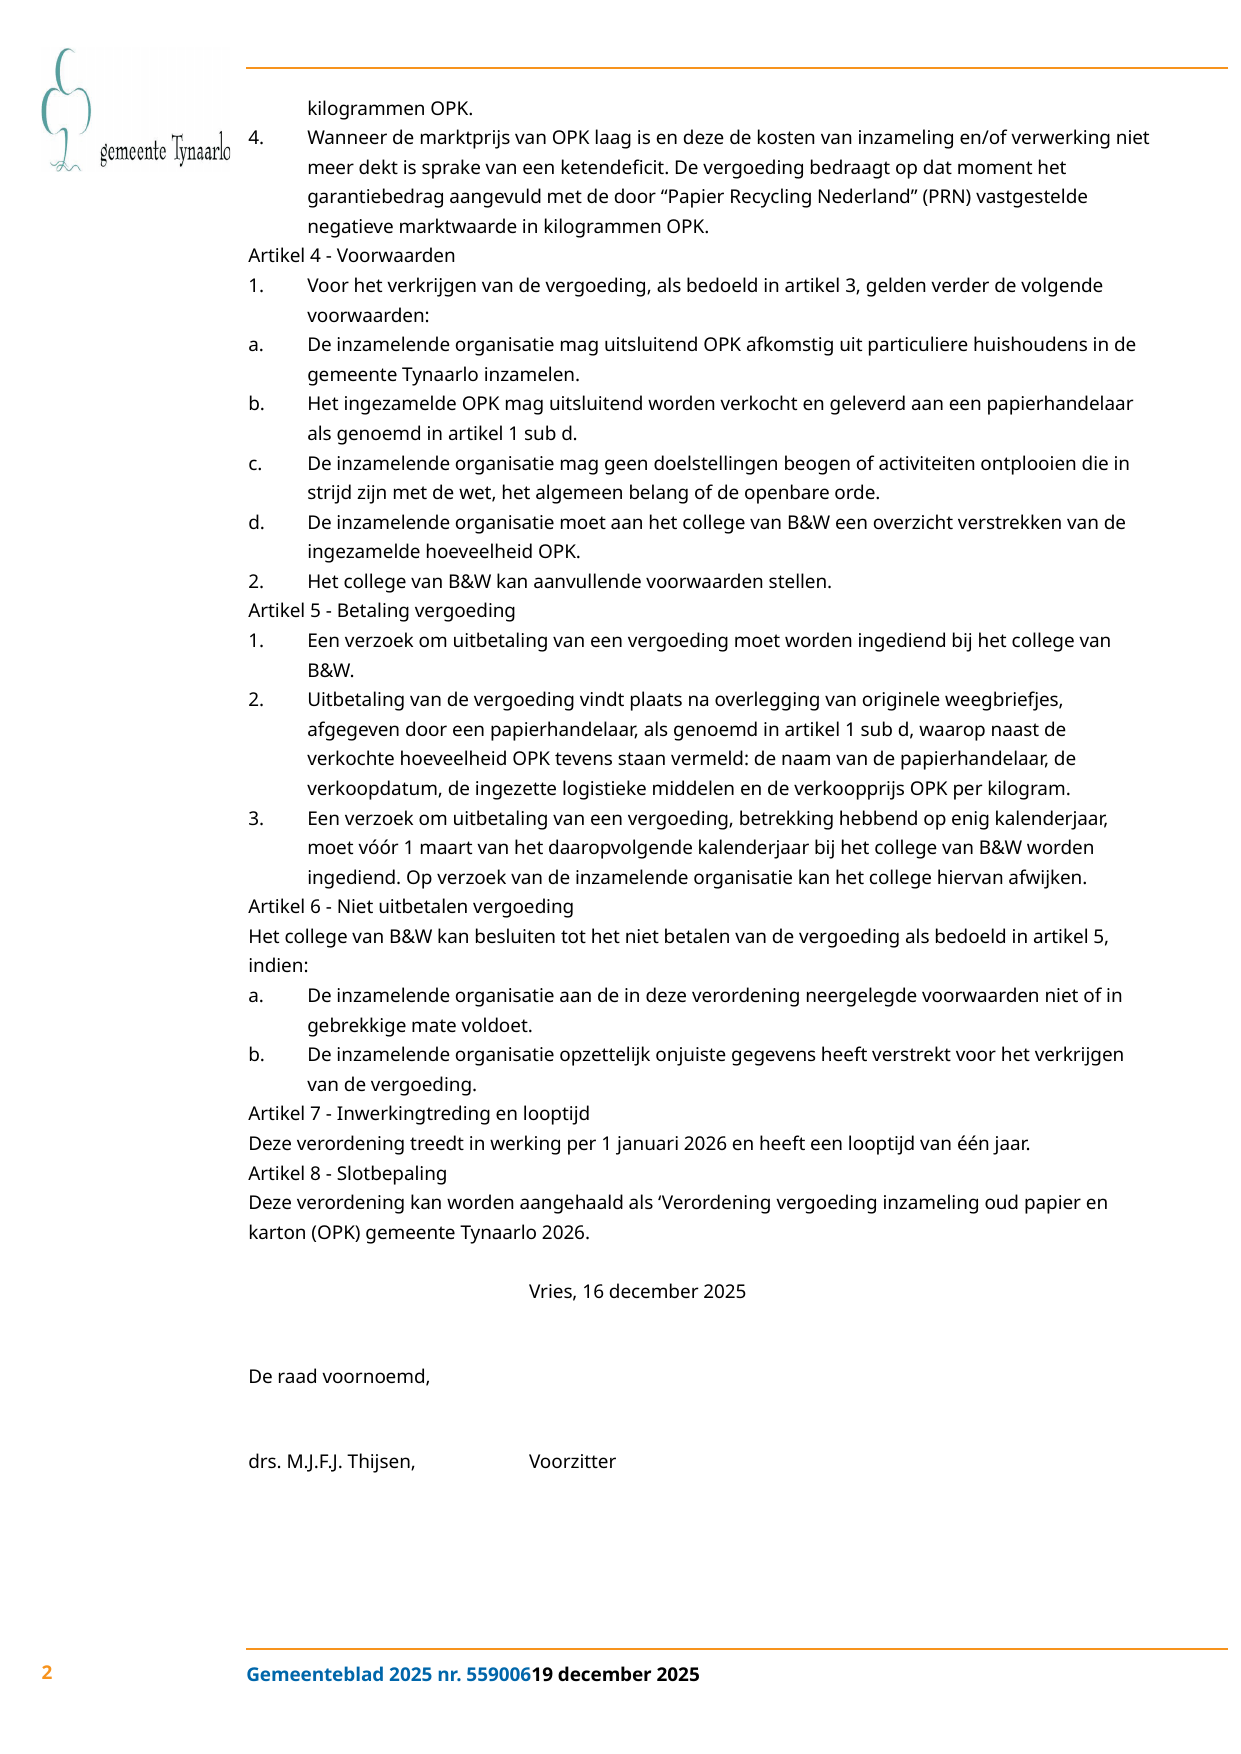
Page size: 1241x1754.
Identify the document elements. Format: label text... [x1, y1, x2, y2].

text Het college van B&W kan besluiten tot het niet betalen van de vergoeding als bedoeld in artikel 5, indien: [248, 923, 1152, 978]
text Artikel 5 - Betaling vergoeding [248, 598, 1152, 623]
list De inzamelende organisatie mag uitsluitend OPK afkomstig uit particuliere huishoudens in de gemeente Tynaarlo inzamelen. [248, 331, 1152, 387]
list Een verzoek om uitbetaling van een vergoeding moet worden ingediend bij het college van B&W. [248, 627, 1152, 683]
table_header Vries, 16 december 2025 [529, 1278, 1152, 1363]
text Artikel 8 - Slotbepaling [248, 1160, 1152, 1186]
table_cell De raad voornoemd, [248, 1363, 529, 1448]
list De inzamelende organisatie aan de in deze verordening neergelegde voorwaarden niet of in gebrekkige mate voldoet. [248, 982, 1152, 1038]
text Deze verordening treedt in werking per 1 januari 2026 en heeft een looptijd van één jaar. [248, 1130, 1152, 1156]
list Voor het verkrijgen van de vergoeding, als bedoeld in artikel 3, gelden verder de volgende voorwaarden: [248, 272, 1152, 328]
list De inzamelende organisatie moet aan het college van B&W een overzicht verstrekken van de ingezamelde hoeveelheid OPK. [248, 509, 1152, 564]
list kilogrammen OPK. [248, 95, 1152, 121]
list Wanneer de marktprijs van OPK laag is en deze de kosten van inzameling en/of verwerking niet meer dekt is sprake van een ketendeficit. De vergoeding bedraagt op dat moment het garantiebedrag aangevuld met de door “Papier Recycling Nederland” (PRN) vastgestelde negatieve marktwaarde in kilogrammen OPK. [248, 124, 1152, 239]
list De inzamelende organisatie mag geen doelstellingen beogen of activiteiten ontplooien die in strijd zijn met de wet, het algemeen belang of de openbare orde. [248, 450, 1152, 505]
table_cell [529, 1363, 1152, 1448]
list Het college van B&W kan aanvullende voorwaarden stellen. [248, 568, 1152, 594]
text Artikel 6 - Niet uitbetalen vergoeding [248, 893, 1152, 919]
picture [41, 47, 231, 172]
list Het ingezamelde OPK mag uitsluitend worden verkocht en geleverd aan een papierhandelaar als genoemd in artikel 1 sub d. [248, 391, 1152, 446]
text Artikel 7 - Inwerkingtreding en looptijd [248, 1101, 1152, 1126]
list Een verzoek om uitbetaling van een vergoeding, betrekking hebbend op enig kalenderjaar, moet vóór 1 maart van het daaropvolgende kalenderjaar bij het college van B&W worden ingediend. Op verzoek van de inzamelende organisatie kan het college hiervan afwijken. [248, 805, 1152, 890]
table_cell Voorzitter [529, 1448, 1152, 1592]
text Artikel 4 - Voorwaarden [248, 243, 1152, 268]
table_header [248, 1278, 529, 1363]
list De inzamelende organisatie opzettelijk onjuiste gegevens heeft verstrekt voor het verkrijgen van de vergoeding. [248, 1041, 1152, 1097]
text Deze verordening kan worden aangehaald als ‘Verordening vergoeding inzameling oud papier en karton (OPK) gemeente Tynaarlo 2026. [248, 1189, 1152, 1245]
list Uitbetaling van de vergoeding vindt plaats na overlegging van originele weegbriefjes, afgegeven door een papierhandelaar, als genoemd in artikel 1 sub d, waarop naast de verkochte hoeveelheid OPK tevens staan vermeld: de naam van de papierhandelaar, de verkoopdatum, de ingezette logistieke middelen en de verkoopprijs OPK per kilogram. [248, 686, 1152, 801]
table_cell drs. M.J.F.J. Thijsen, [248, 1448, 529, 1592]
